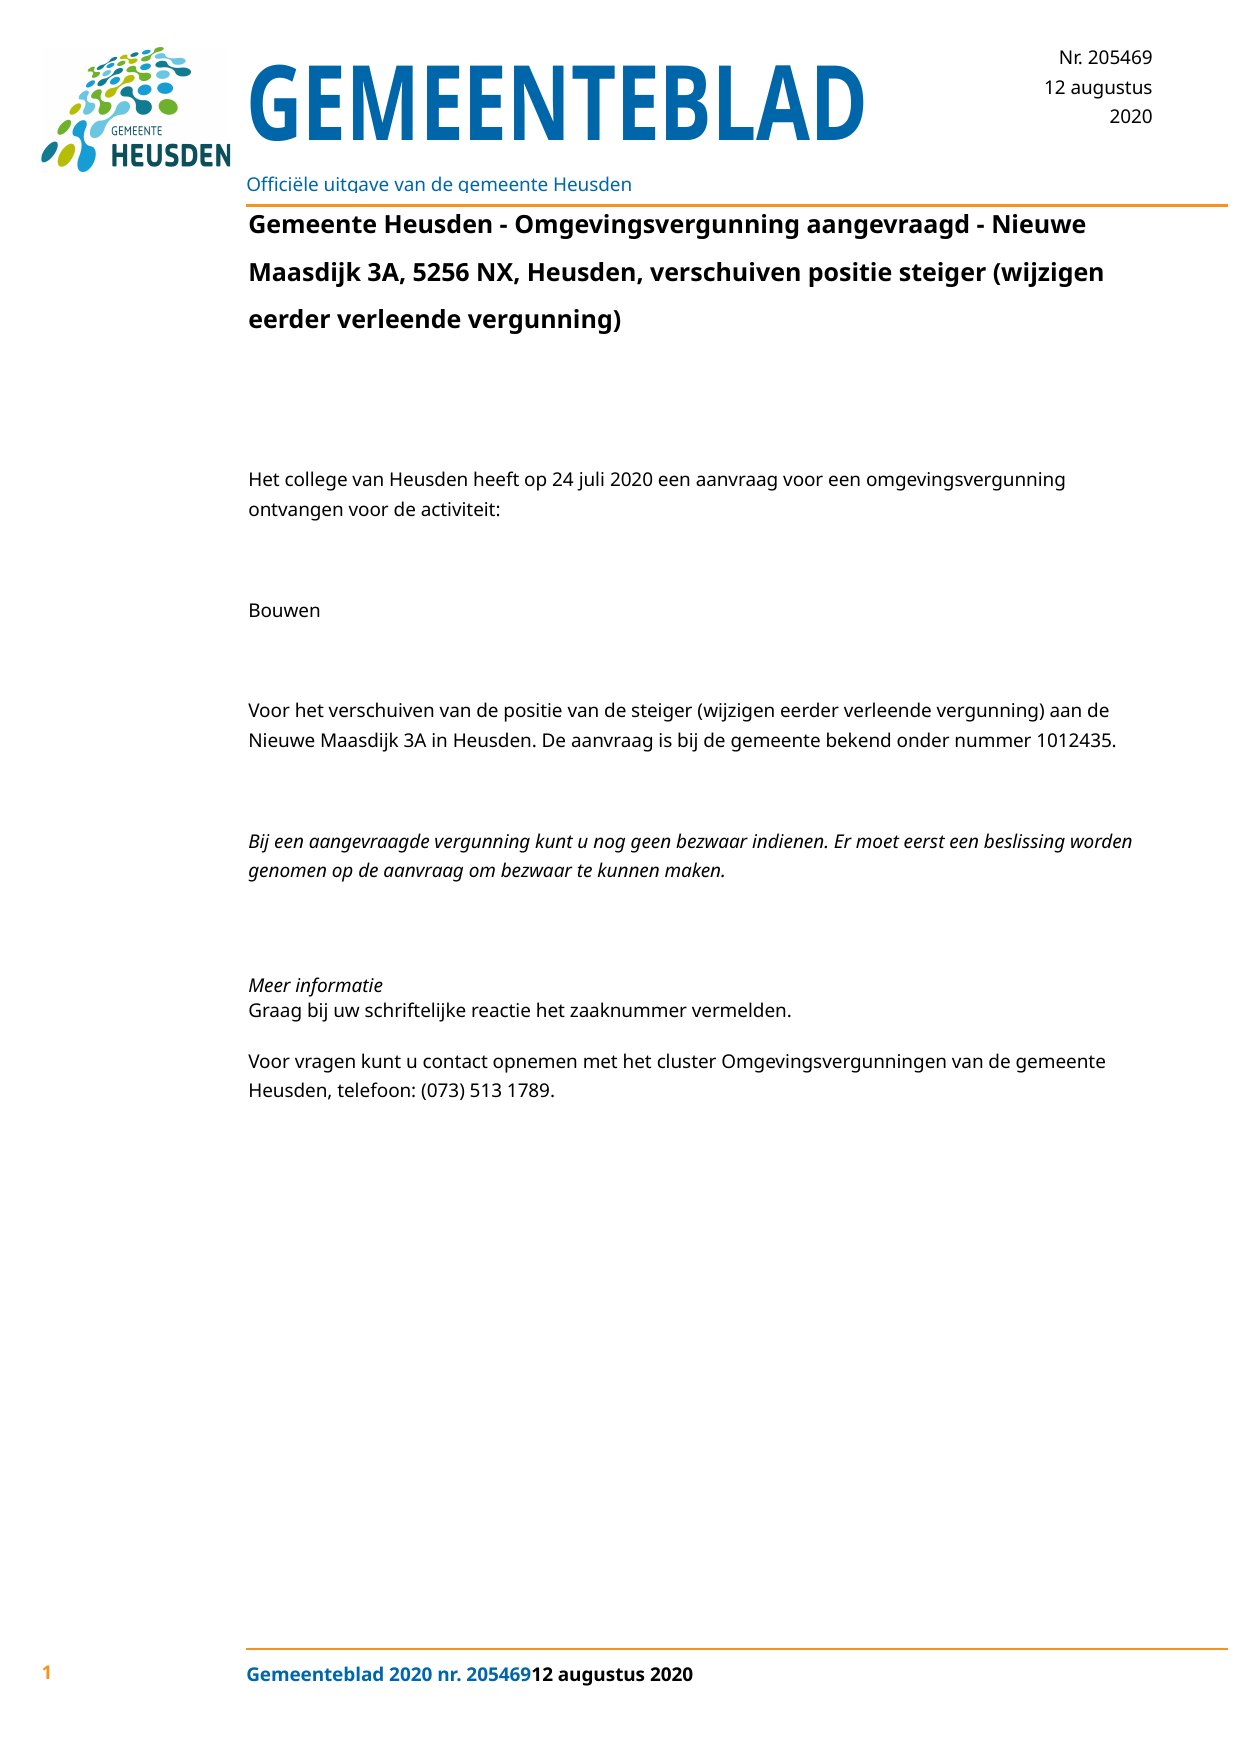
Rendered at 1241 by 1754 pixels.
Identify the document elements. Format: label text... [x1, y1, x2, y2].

text Voor het verschuiven van de positie van de steiger (wijzigen eerder verleende vergunning) aan de Nieuwe Maasdijk 3A in Heusden. De aanvraag is bij de gemeente bekend onder nummer 1012435. [248, 698, 1152, 753]
text Gemeente Heusden - Omgevingsvergunning aangevraagd - Nieuwe Maasdijk 3A, 5256 NX, Heusden, verschuiven positie steiger (wijzigen eerder verleende vergunning) [248, 207, 1152, 336]
text Het college van Heusden heeft op 24 juli 2020 een aanvraag voor een omgevingsvergunning ontvangen voor de activiteit: [248, 466, 1152, 522]
text Bij een aangevraagde vergunning kunt u nog geen bezwaar indienen. Er moet eerst een beslissing worden genomen op de aanvraag om bezwaar te kunnen maken. [248, 828, 1152, 883]
text Graag bij uw schriftelijke reactie het zaaknummer vermelden. [248, 998, 1152, 1023]
text Meer informatie [248, 972, 1152, 998]
picture [41, 47, 231, 172]
text Bouwen [248, 597, 1152, 622]
text Voor vragen kunt u contact opnemen met het cluster Omgevingsvergunningen van de gemeente Heusden, telefoon: (073) 513 1789. [248, 1048, 1152, 1103]
